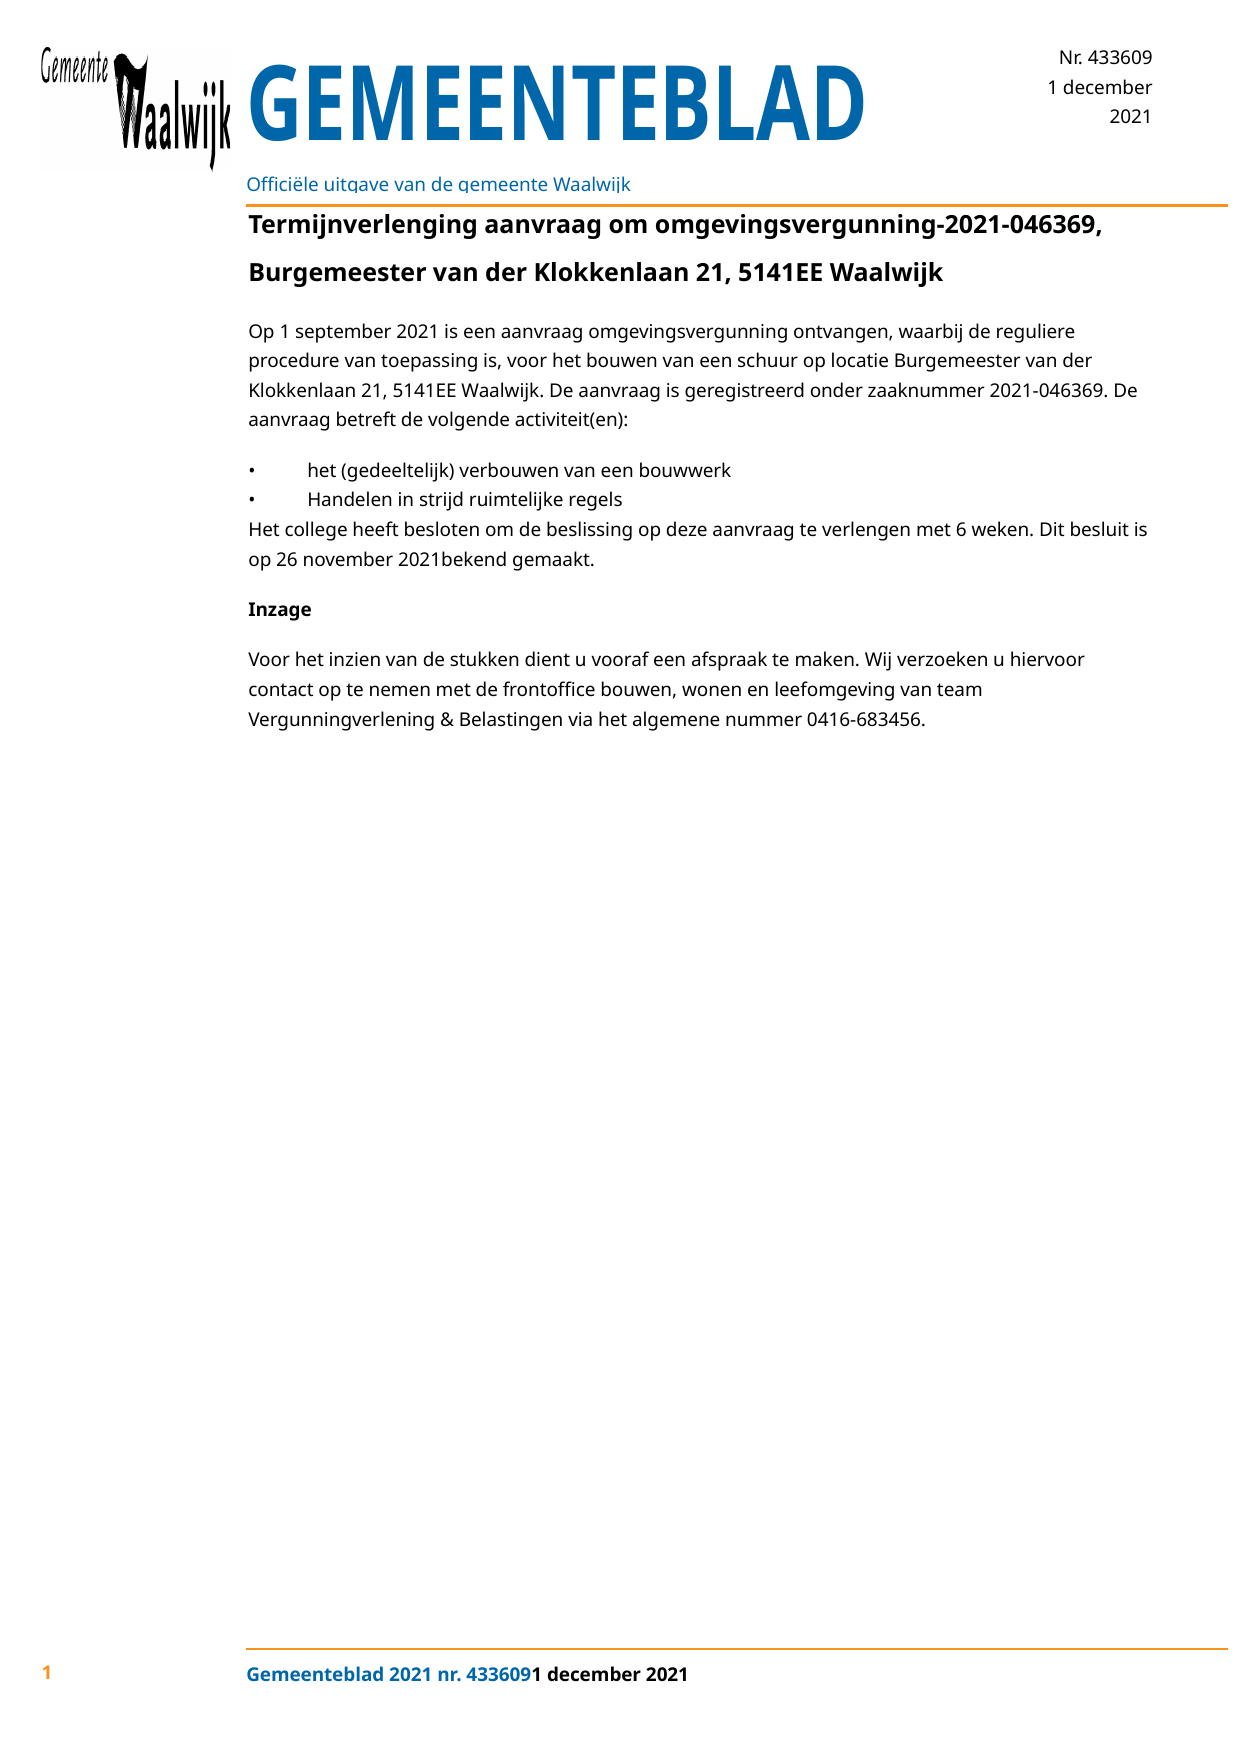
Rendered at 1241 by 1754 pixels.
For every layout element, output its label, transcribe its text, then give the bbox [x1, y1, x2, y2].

text Voor het inzien van de stukken dient u vooraf een afspraak te maken. Wij verzoeken u hiervoor contact op te nemen met de frontoffice bouwen, wonen en leefomgeving van team Vergunningverlening & Belastingen via het algemene nummer 0416-683456. [248, 647, 1152, 732]
text Termijnverlenging aanvraag om omgevingsvergunning-2021-046369, Burgemeester van der Klokkenlaan 21, 5141EE Waalwijk [248, 207, 1152, 288]
list Handelen in strijd ruimtelijke regels [248, 487, 1152, 512]
text Het college heeft besloten om de beslissing op deze aanvraag te verlengen met 6 weken. Dit besluit is op 26 november 2021bekend gemaakt. [248, 516, 1152, 572]
list het (gedeeltelijk) verbouwen van een bouwwerk [248, 457, 1152, 483]
text Op 1 september 2021 is een aanvraag omgevingsvergunning ontvangen, waarbij de reguliere procedure van toepassing is, voor het bouwen van een schuur op locatie Burgemeester van der Klokkenlaan 21, 5141EE Waalwijk. De aanvraag is geregistreerd onder zaaknummer 2021-046369. De aanvraag betreft de volgende activiteit(en): [248, 318, 1152, 432]
text Inzage [248, 596, 1152, 622]
picture [41, 47, 231, 172]
